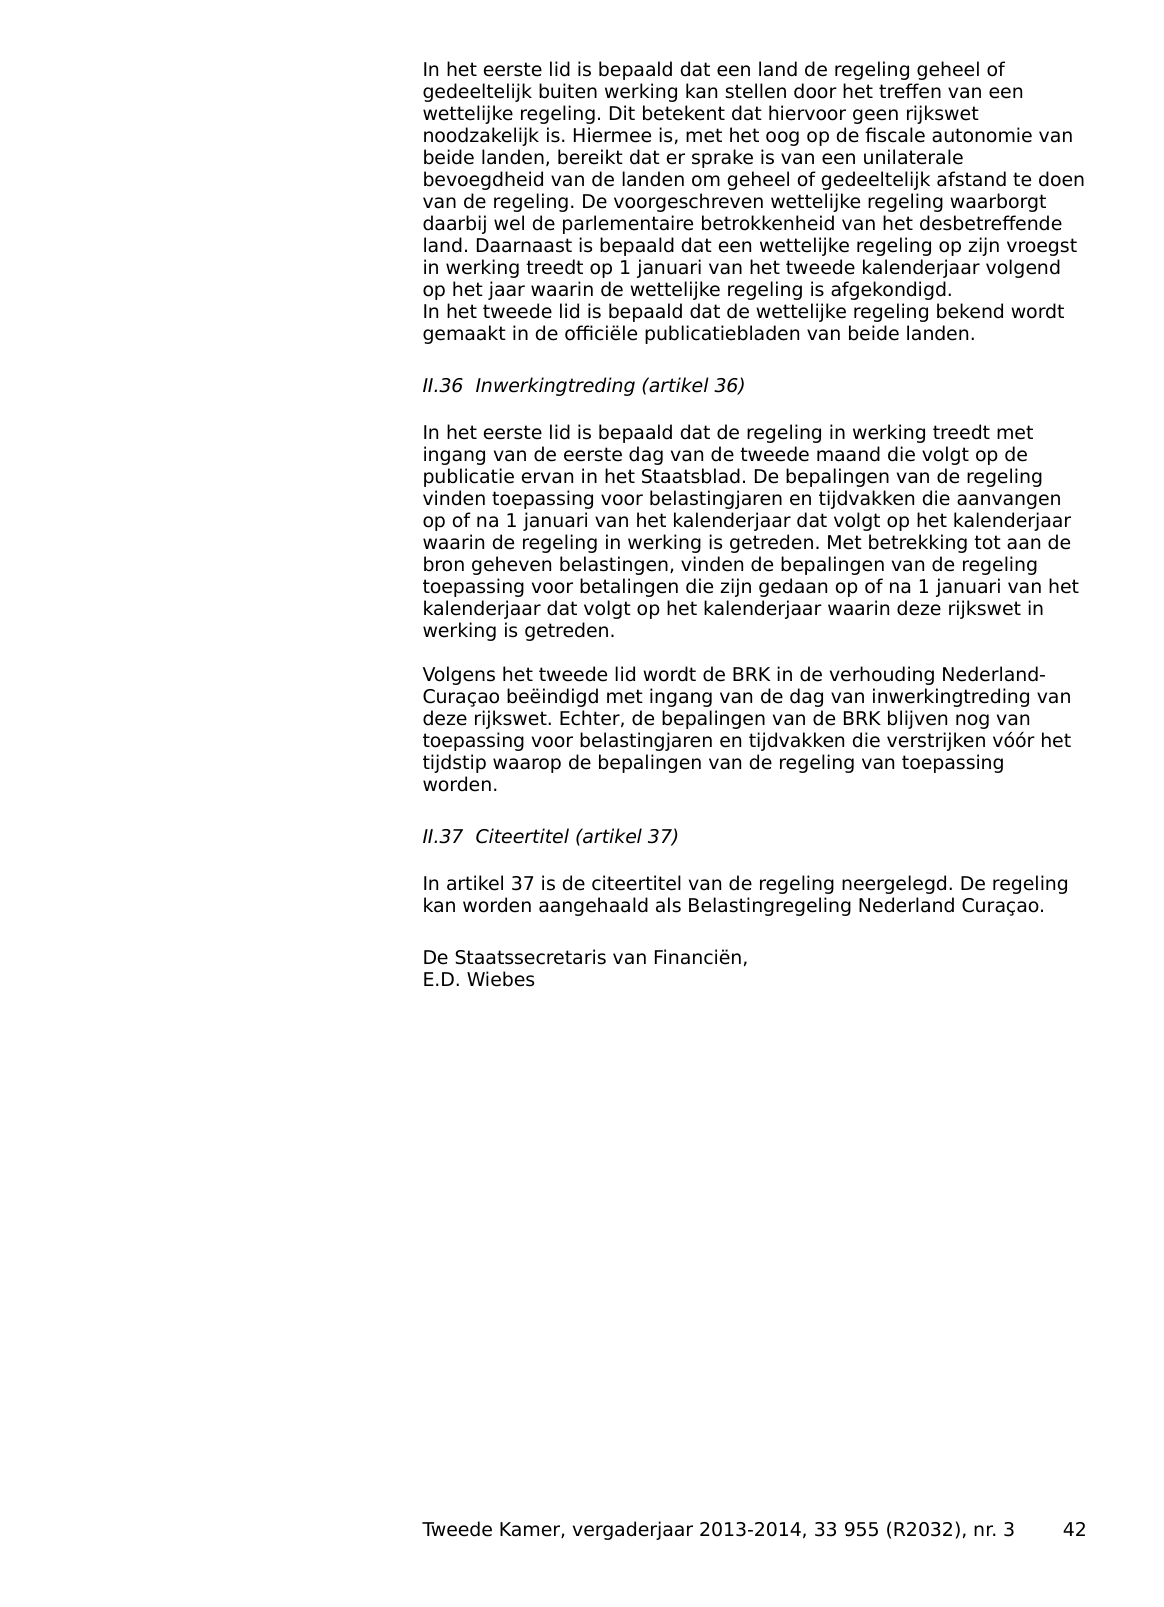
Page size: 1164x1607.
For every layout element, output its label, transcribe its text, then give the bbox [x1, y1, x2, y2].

text In artikel 37 is de citeertitel van de regeling neergelegd. De regeling kan worden aangehaald als Belastingregeling Nederland Curaçao. [422, 873, 1087, 917]
text Volgens het tweede lid wordt de BRK in de verhouding Nederland-Curaçao beëindigd met ingang van de dag van inwerkingtreding van deze rijkswet. Echter, de bepalingen van de BRK blijven nog van toepassing voor belastingjaren en tijdvakken die verstrijken vóór het tijdstip waarop de bepalingen van de regeling van toepassing worden. [422, 664, 1087, 796]
subtitle II.36 Inwerkingtreding (artikel 36) [422, 375, 1087, 397]
text In het eerste lid is bepaald dat een land de regeling geheel of gedeeltelijk buiten werking kan stellen door het treffen van een wettelijke regeling. Dit betekent dat hiervoor geen rijkswet noodzakelijk is. Hiermee is, met het oog op de fiscale autonomie van beide landen, bereikt dat er sprake is van een unilaterale bevoegdheid van de landen om geheel of gedeeltelijk afstand te doen van de regeling. De voorgeschreven wettelijke regeling waarborgt daarbij wel de parlementaire betrokkenheid van het desbetreffende land. Daarnaast is bepaald dat een wettelijke regeling op zijn vroegst in werking treedt op 1 januari van het tweede kalenderjaar volgend op het jaar waarin de wettelijke regeling is afgekondigd. [422, 59, 1087, 301]
text In het tweede lid is bepaald dat de wettelijke regeling bekend wordt gemaakt in de officiële publicatiebladen van beide landen. [422, 301, 1087, 345]
text De Staatssecretaris van Financiën, E.D. Wiebes [422, 947, 1087, 991]
text In het eerste lid is bepaald dat de regeling in werking treedt met ingang van de eerste dag van de tweede maand die volgt op de publicatie ervan in het Staatsblad. De bepalingen van de regeling vinden toepassing voor belastingjaren en tijdvakken die aanvangen op of na 1 januari van het kalenderjaar dat volgt op het kalenderjaar waarin de regeling in werking is getreden. Met betrekking tot aan de bron geheven belastingen, vinden de bepalingen van de regeling toepassing voor betalingen die zijn gedaan op of na 1 januari van het kalenderjaar dat volgt op het kalenderjaar waarin deze rijkswet in werking is getreden. [422, 422, 1087, 642]
subtitle II.37 Citeertitel (artikel 37) [422, 826, 1087, 848]
